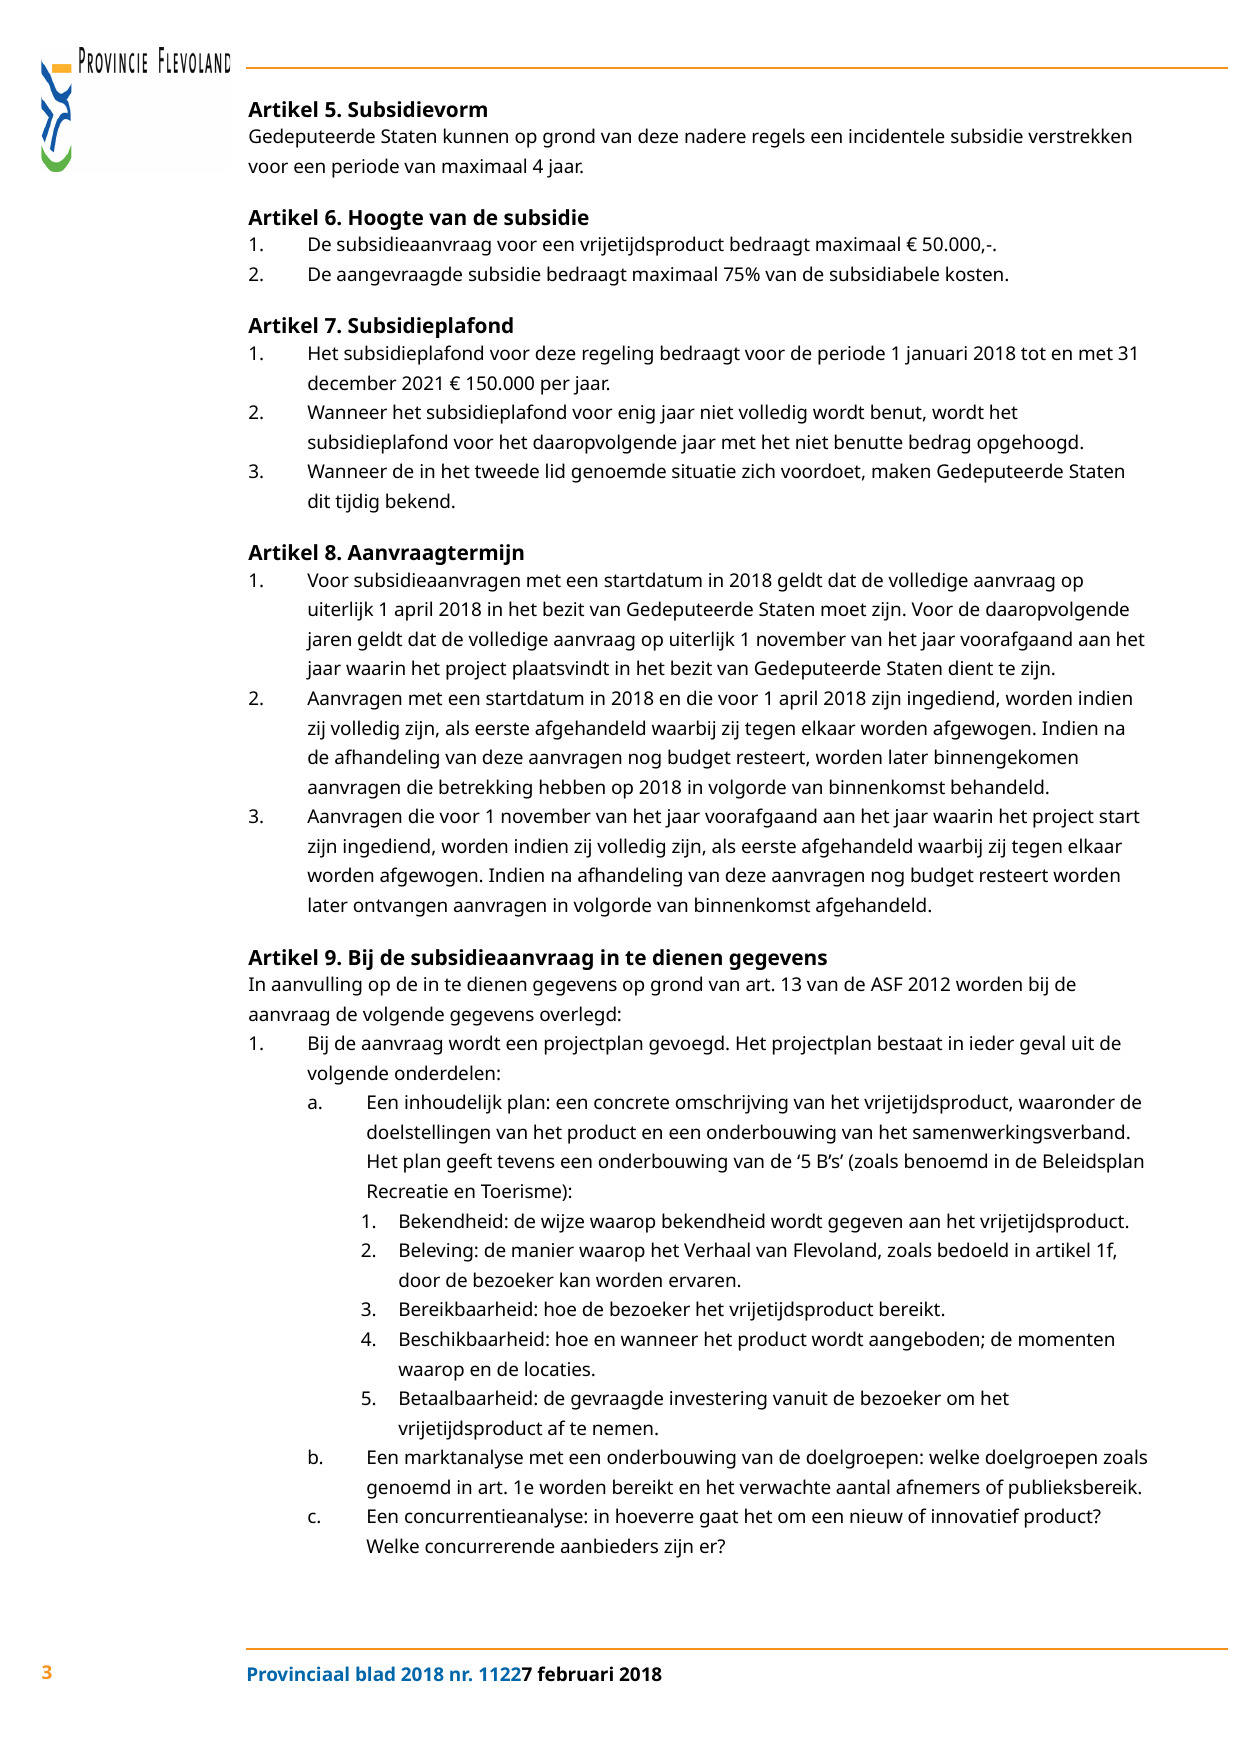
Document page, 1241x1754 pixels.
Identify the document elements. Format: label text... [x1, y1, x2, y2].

list Wanneer het subsidieplafond voor enig jaar niet volledig wordt benut, wordt het subsidieplafond voor het daaropvolgende jaar met het niet benutte bedrag opgehoogd. [248, 399, 1152, 454]
list Betaalbaarheid: de gevraagde investering vanuit de bezoeker om het vrijetijdsproduct af te nemen. [361, 1385, 1152, 1441]
list Wanneer de in het tweede lid genoemde situatie zich voordoet, maken Gedeputeerde Staten dit tijdig bekend. [248, 458, 1152, 514]
list Bekendheid: de wijze waarop bekendheid wordt gegeven aan het vrijetijdsproduct. [361, 1208, 1152, 1233]
text Artikel 7. Subsidieplafond [248, 312, 1152, 340]
list De subsidieaanvraag voor een vrijetijdsproduct bedraagt maximaal € 50.000,-. [248, 232, 1152, 257]
picture [41, 47, 231, 172]
list Bereikbaarheid: hoe de bezoeker het vrijetijdsproduct bereikt. [361, 1297, 1152, 1322]
text Artikel 5. Subsidievorm [248, 95, 1152, 123]
text Gedeputeerde Staten kunnen op grond van deze nadere regels een incidentele subsidie verstrekken voor een periode van maximaal 4 jaar. [248, 123, 1152, 178]
list Aanvragen die voor 1 november van het jaar voorafgaand aan het jaar waarin het project start zijn ingediend, worden indien zij volledig zijn, als eerste afgehandeld waarbij zij tegen elkaar worden afgewogen. Indien na afhandeling van deze aanvragen nog budget resteert worden later ontvangen aanvragen in volgorde van binnenkomst afgehandeld. [248, 803, 1152, 918]
text Artikel 8. Aanvraagtermijn [248, 538, 1152, 567]
list Aanvragen met een startdatum in 2018 en die voor 1 april 2018 zijn ingediend, worden indien zij volledig zijn, als eerste afgehandeld waarbij zij tegen elkaar worden afgewogen. Indien na de afhandeling van deze aanvragen nog budget resteert, worden later binnengekomen aanvragen die betrekking hebben op 2018 in volgorde van binnenkomst behandeld. [248, 685, 1152, 800]
list Beschikbaarheid: hoe en wanneer het product wordt aangeboden; de momenten waarop en de locaties. [361, 1326, 1152, 1381]
list Een inhoudelijk plan: een concrete omschrijving van het vrijetijdsproduct, waaronder de doelstellingen van het product en een onderbouwing van het samenwerkingsverband. Het plan geeft tevens een onderbouwing van de ‘5 B’s’ (zoals benoemd in de Beleidsplan Recreatie en Toerisme): [307, 1089, 1152, 1204]
list Een marktanalyse met een onderbouwing van de doelgroepen: welke doelgroepen zoals genoemd in art. 1e worden bereikt en het verwachte aantal afnemers of publieksbereik. [307, 1444, 1152, 1500]
list Bij de aanvraag wordt een projectplan gevoegd. Het projectplan bestaat in ieder geval uit de volgende onderdelen: [248, 1030, 1152, 1086]
list Het subsidieplafond voor deze regeling bedraagt voor de periode 1 januari 2018 tot en met 31 december 2021 € 150.000 per jaar. [248, 340, 1152, 395]
list Een concurrentieanalyse: in hoeverre gaat het om een nieuw of innovatief product? Welke concurrerende aanbieders zijn er? [307, 1504, 1152, 1559]
list Voor subsidieaanvragen met een startdatum in 2018 geldt dat de volledige aanvraag op uiterlijk 1 april 2018 in het bezit van Gedeputeerde Staten moet zijn. Voor de daaropvolgende jaren geldt dat de volledige aanvraag op uiterlijk 1 november van het jaar voorafgaand aan het jaar waarin het project plaatsvindt in het bezit van Gedeputeerde Staten dient te zijn. [248, 567, 1152, 681]
text Artikel 6. Hoogte van de subsidie [248, 203, 1152, 232]
list De aangevraagde subsidie bedraagt maximaal 75% van de subsidiabele kosten. [248, 261, 1152, 287]
text In aanvulling op de in te dienen gegevens op grond van art. 13 van de ASF 2012 worden bij de aanvraag de volgende gegevens overlegd: [248, 971, 1152, 1026]
list Beleving: de manier waarop het Verhaal van Flevoland, zoals bedoeld in artikel 1f, door de bezoeker kan worden ervaren. [361, 1237, 1152, 1293]
text Artikel 9. Bij de subsidieaanvraag in te dienen gegevens [248, 943, 1152, 971]
